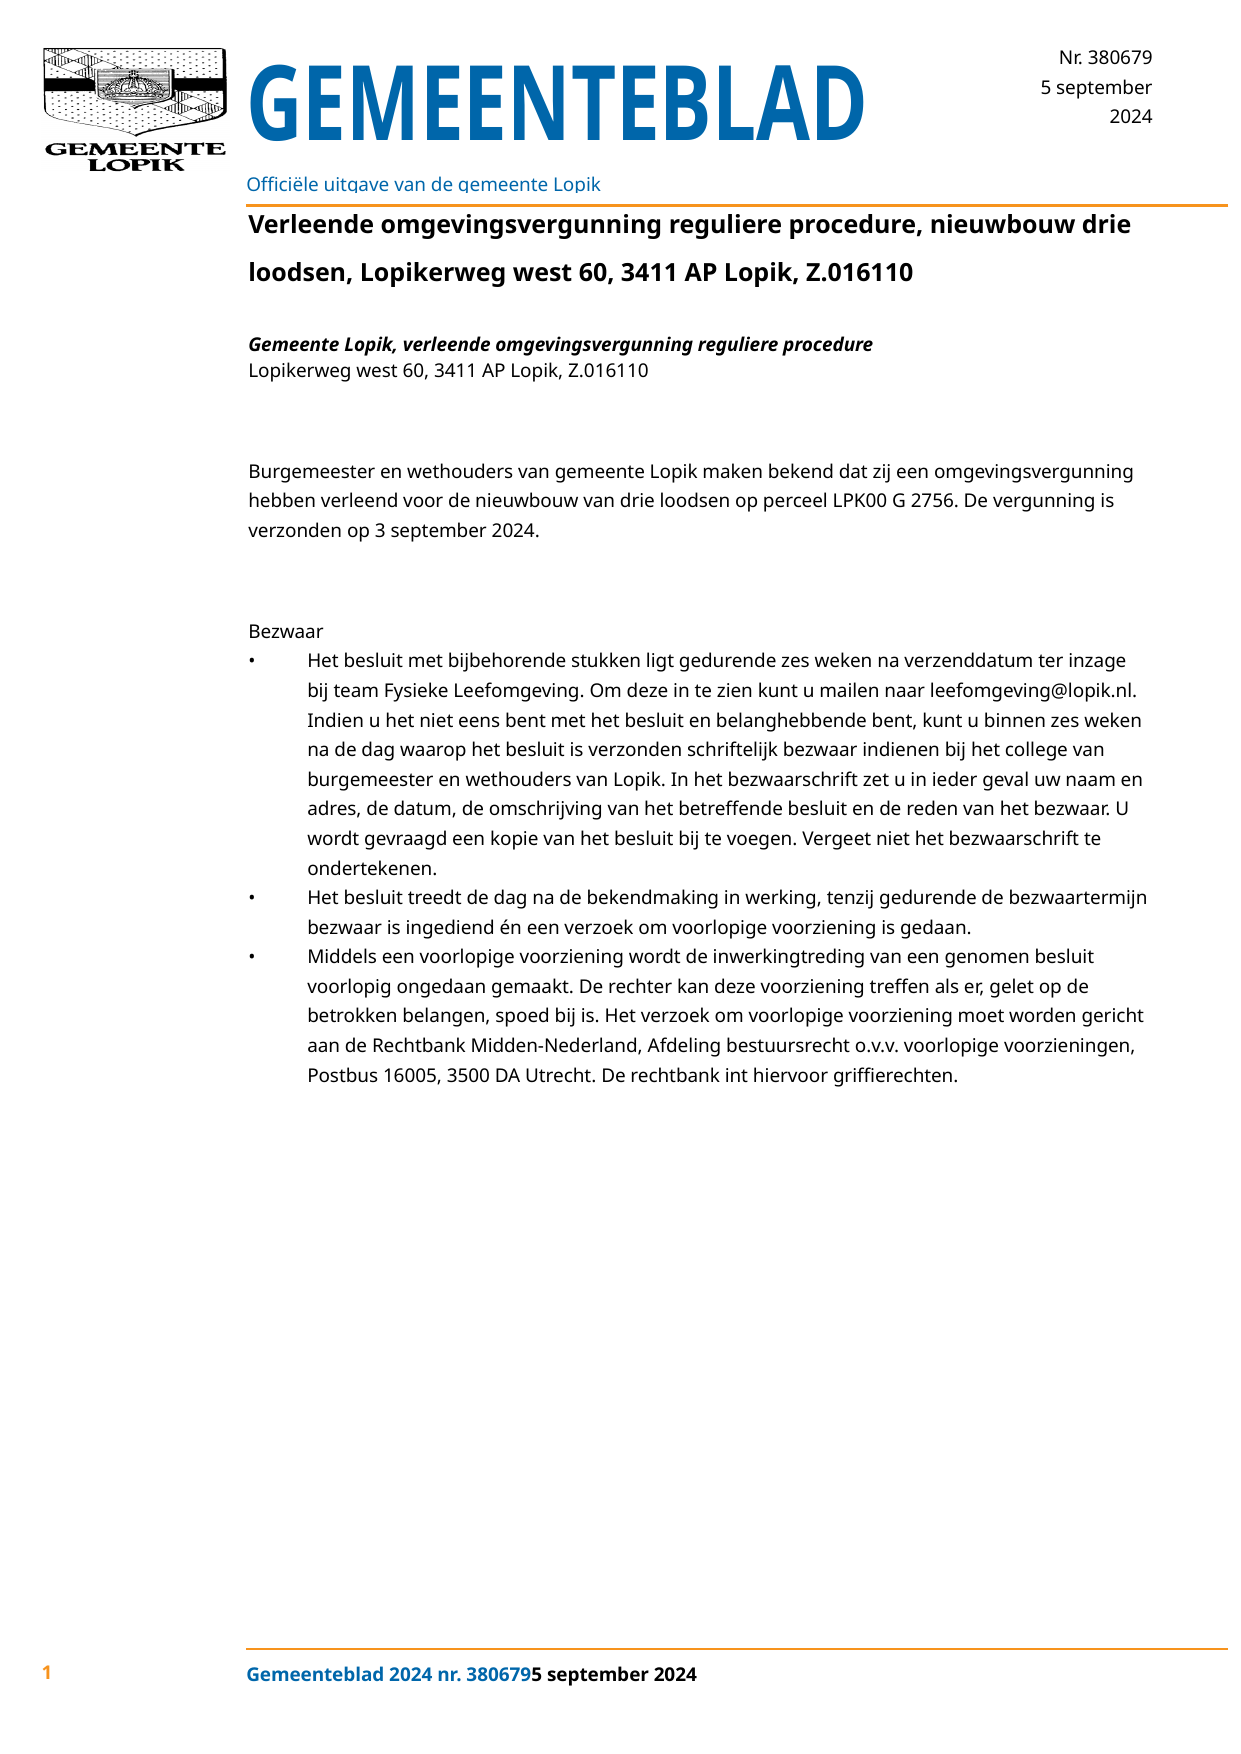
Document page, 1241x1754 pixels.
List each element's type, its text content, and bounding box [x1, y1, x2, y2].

text Burgemeester en wethouders van gemeente Lopik maken bekend dat zij een omgevingsvergunning hebben verleend voor de nieuwbouw van drie loodsen op perceel LPK00 G 2756. De vergunning is verzonden op 3 september 2024. [248, 458, 1152, 543]
text Gemeente Lopik, verleende omgevingsvergunning reguliere procedure [248, 331, 1152, 357]
list Het besluit treedt de dag na de bekendmaking in werking, tenzij gedurende de bezwaartermijn bezwaar is ingediend én een verzoek om voorlopige voorziening is gedaan. [248, 884, 1152, 939]
list Het besluit met bijbehorende stukken ligt gedurende zes weken na verzenddatum ter inzage bij team Fysieke Leefomgeving. Om deze in te zien kunt u mailen naar leefomgeving@lopik.nl. Indien u het niet eens bent met het besluit en belanghebbende bent, kunt u binnen zes weken na de dag waarop het besluit is verzonden schriftelijk bezwaar indienen bij het college van burgemeester en wethouders van Lopik. In het bezwaarschrift zet u in ieder geval uw naam en adres, de datum, de omschrijving van het betreffende besluit en de reden van het bezwaar. U wordt gevraagd een kopie van het besluit bij te voegen. Vergeet niet het bezwaarschrift te ondertekenen. [248, 648, 1152, 880]
text Bezwaar [248, 618, 1152, 644]
list Middels een voorlopige voorziening wordt de inwerkingtreding van een genomen besluit voorlopig ongedaan gemaakt. De rechter kan deze voorziening treffen als er, gelet op de betrokken belangen, spoed bij is. Het verzoek om voorlopige voorziening moet worden gericht aan de Rechtbank Midden-Nederland, Afdeling bestuursrecht o.v.v. voorlopige voorzieningen, Postbus 16005, 3500 DA Utrecht. De rechtbank int hiervoor griffierechten. [248, 943, 1152, 1087]
text Verleende omgevingsvergunning reguliere procedure, nieuwbouw drie loodsen, Lopikerweg west 60, 3411 AP Lopik, Z.016110 [248, 207, 1152, 288]
picture [41, 47, 231, 172]
text Lopikerweg west 60, 3411 AP Lopik, Z.016110 [248, 357, 1152, 383]
